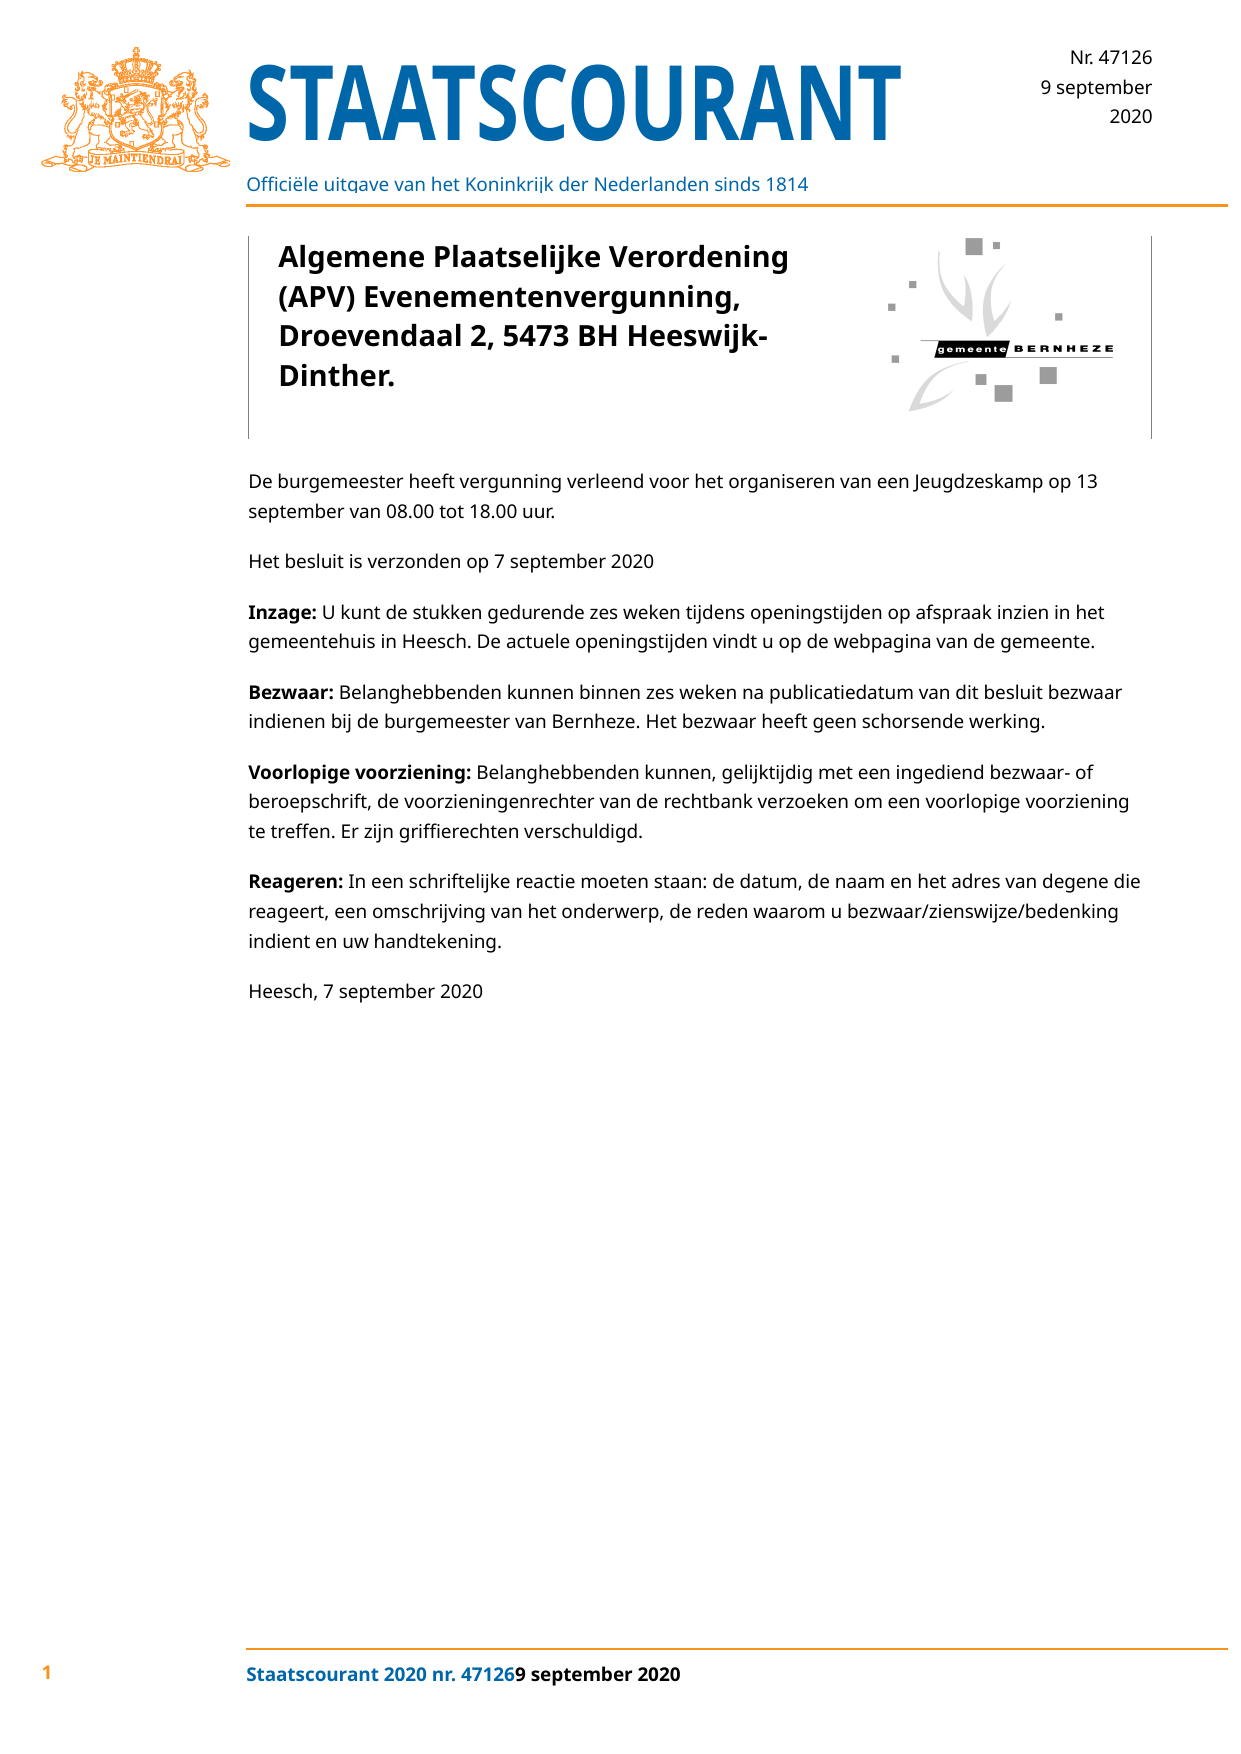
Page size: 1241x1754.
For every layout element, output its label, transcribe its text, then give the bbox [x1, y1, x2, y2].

text Inzage: U kunt de stukken gedurende zes weken tijdens openingstijden op afspraak inzien in het gemeentehuis in Heesch. De actuele openingstijden vindt u op de webpagina van de gemeente. [248, 599, 1152, 654]
table_header [850, 414, 1151, 439]
text Voorlopige voorziening: Belanghebbenden kunnen, gelijktijdig met een ingediend bezwaar- of beroepschrift, de voorzieningenrechter van de rechtbank verzoeken om een voorlopige voorziening te treffen. Er zijn griffierechten verschuldigd. [248, 759, 1152, 844]
table_header [1115, 236, 1151, 413]
text De burgemeester heeft vergunning verleend voor het organiseren van een Jeugdzeskamp op 13 september van 08.00 tot 18.00 uur. [248, 469, 1152, 524]
text Bezwaar: Belanghebbenden kunnen binnen zes weken na publicatiedatum van dit besluit bezwaar indienen bij de burgemeester van Bernheze. Het bezwaar heeft geen schorsende werking. [248, 679, 1152, 734]
table_header Algemene Plaatselijke Verordening (APV) Evenementenvergunning, Droevendaal 2, 5473 BH Heeswijk-Dinther. [249, 236, 850, 439]
text Het besluit is verzonden op 7 september 2020 [248, 549, 1152, 574]
picture [41, 47, 231, 172]
text Heesch, 7 september 2020 [248, 978, 1152, 1004]
picture [886, 236, 1115, 414]
table_header [850, 236, 886, 413]
text Reageren: In een schriftelijke reactie moeten staan: de datum, de naam en het adres van degene die reageert, een omschrijving van het onderwerp, de reden waarom u bezwaar/zienswijze/bedenking indient en uw handtekening. [248, 869, 1152, 953]
